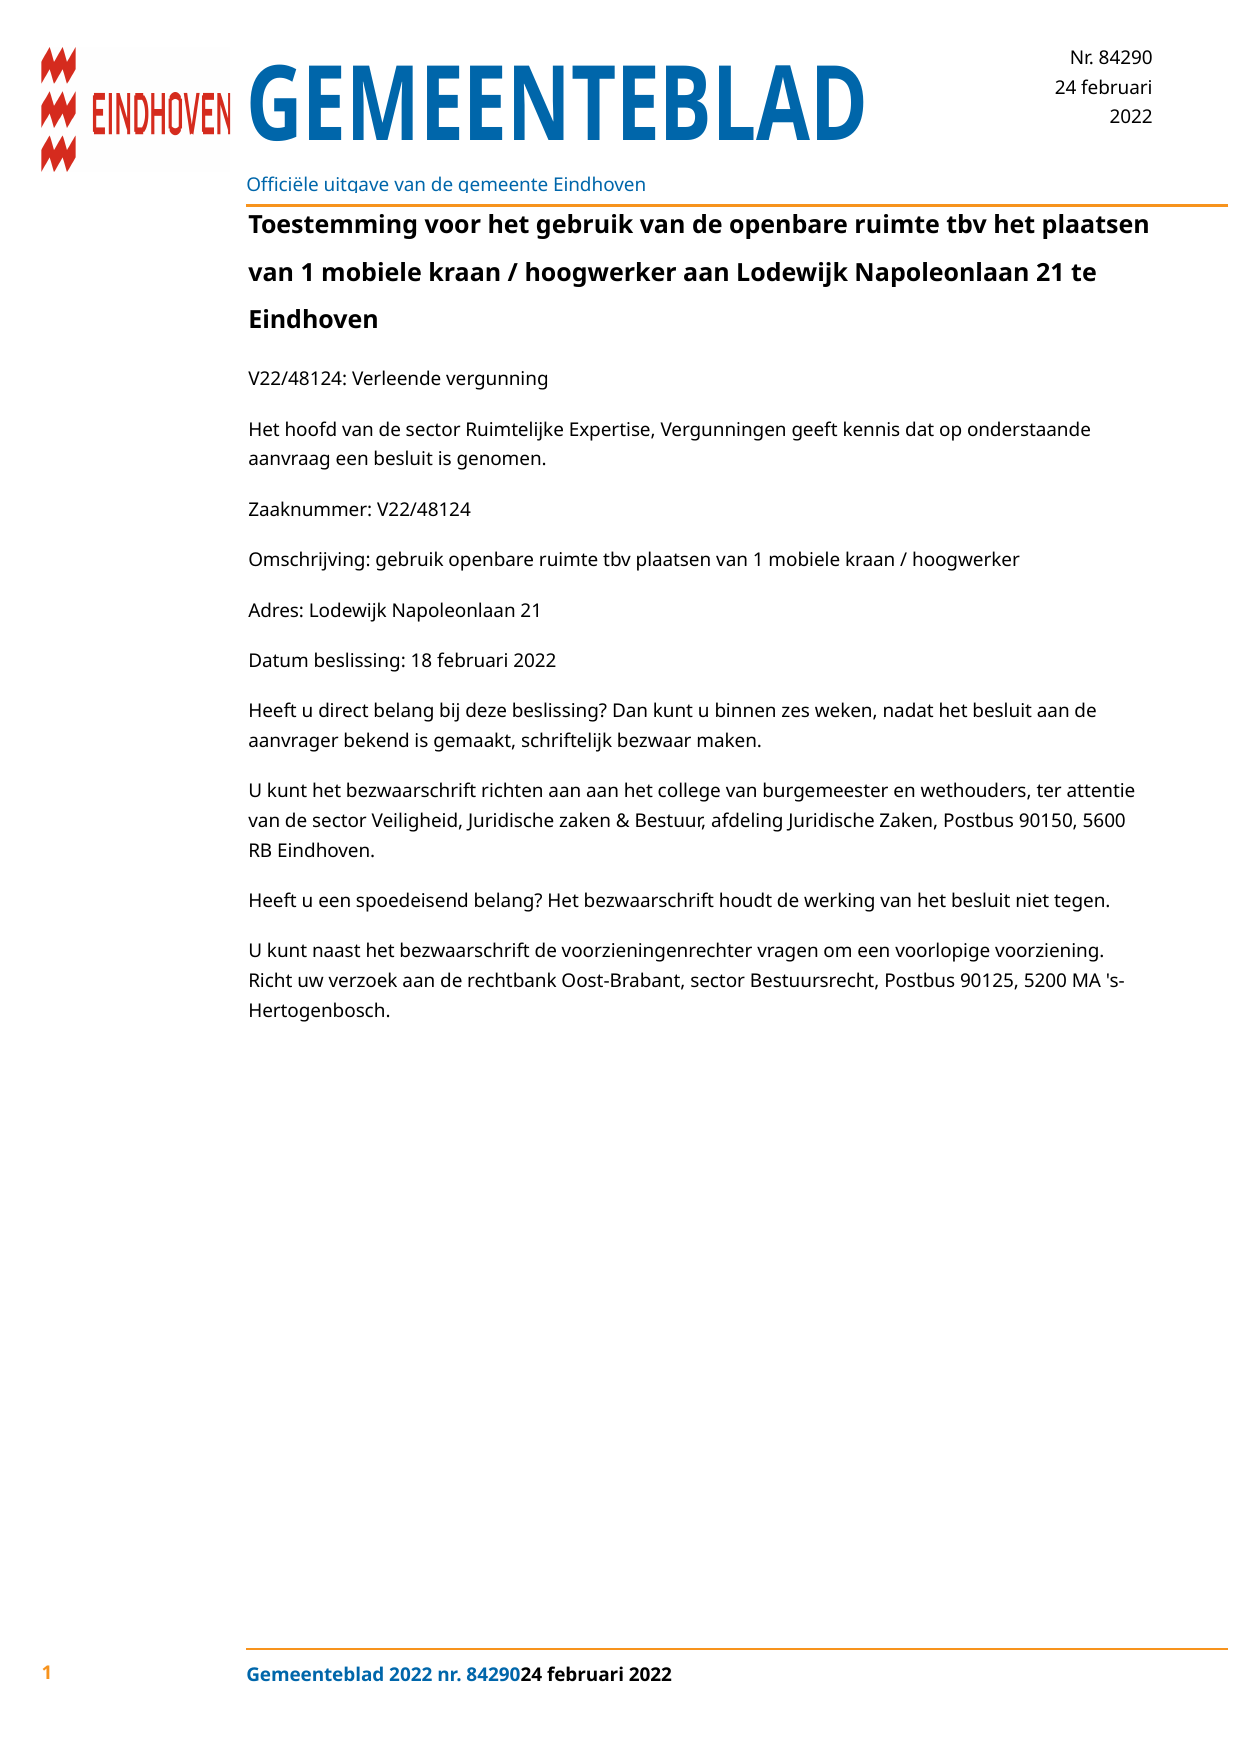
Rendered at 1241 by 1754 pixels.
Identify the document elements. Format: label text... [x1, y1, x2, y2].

text U kunt het bezwaarschrift richten aan aan het college van burgemeester en wethouders, ter attentie van de sector Veiligheid, Juridische zaken & Bestuur, afdeling Juridische Zaken, Postbus 90150, 5600 RB Eindhoven. [248, 778, 1152, 862]
picture [41, 47, 231, 172]
text V22/48124: Verleende vergunning [248, 366, 1152, 391]
text U kunt naast het bezwaarschrift de voorzieningenrechter vragen om een voorlopige voorziening. Richt uw verzoek aan de rechtbank Oost-Brabant, sector Bestuursrecht, Postbus 90125, 5200 MA 's-Hertogenbosch. [248, 938, 1152, 1022]
text Omschrijving: gebruik openbare ruimte tbv plaatsen van 1 mobiele kraan / hoogwerker [248, 546, 1152, 572]
text Toestemming voor het gebruik van de openbare ruimte tbv het plaatsen van 1 mobiele kraan / hoogwerker aan Lodewijk Napoleonlaan 21 te Eindhoven [248, 207, 1152, 336]
text Adres: Lodewijk Napoleonlaan 21 [248, 597, 1152, 622]
text Datum beslissing: 18 februari 2022 [248, 647, 1152, 673]
text Zaaknummer: V22/48124 [248, 496, 1152, 522]
text Het hoofd van de sector Ruimtelijke Expertise, Vergunningen geeft kennis dat op onderstaande aanvraag een besluit is genomen. [248, 416, 1152, 471]
text Heeft u direct belang bij deze beslissing? Dan kunt u binnen zes weken, nadat het besluit aan de aanvrager bekend is gemaakt, schriftelijk bezwaar maken. [248, 698, 1152, 753]
text Heeft u een spoedeisend belang? Het bezwaarschrift houdt de werking van het besluit niet tegen. [248, 887, 1152, 913]
